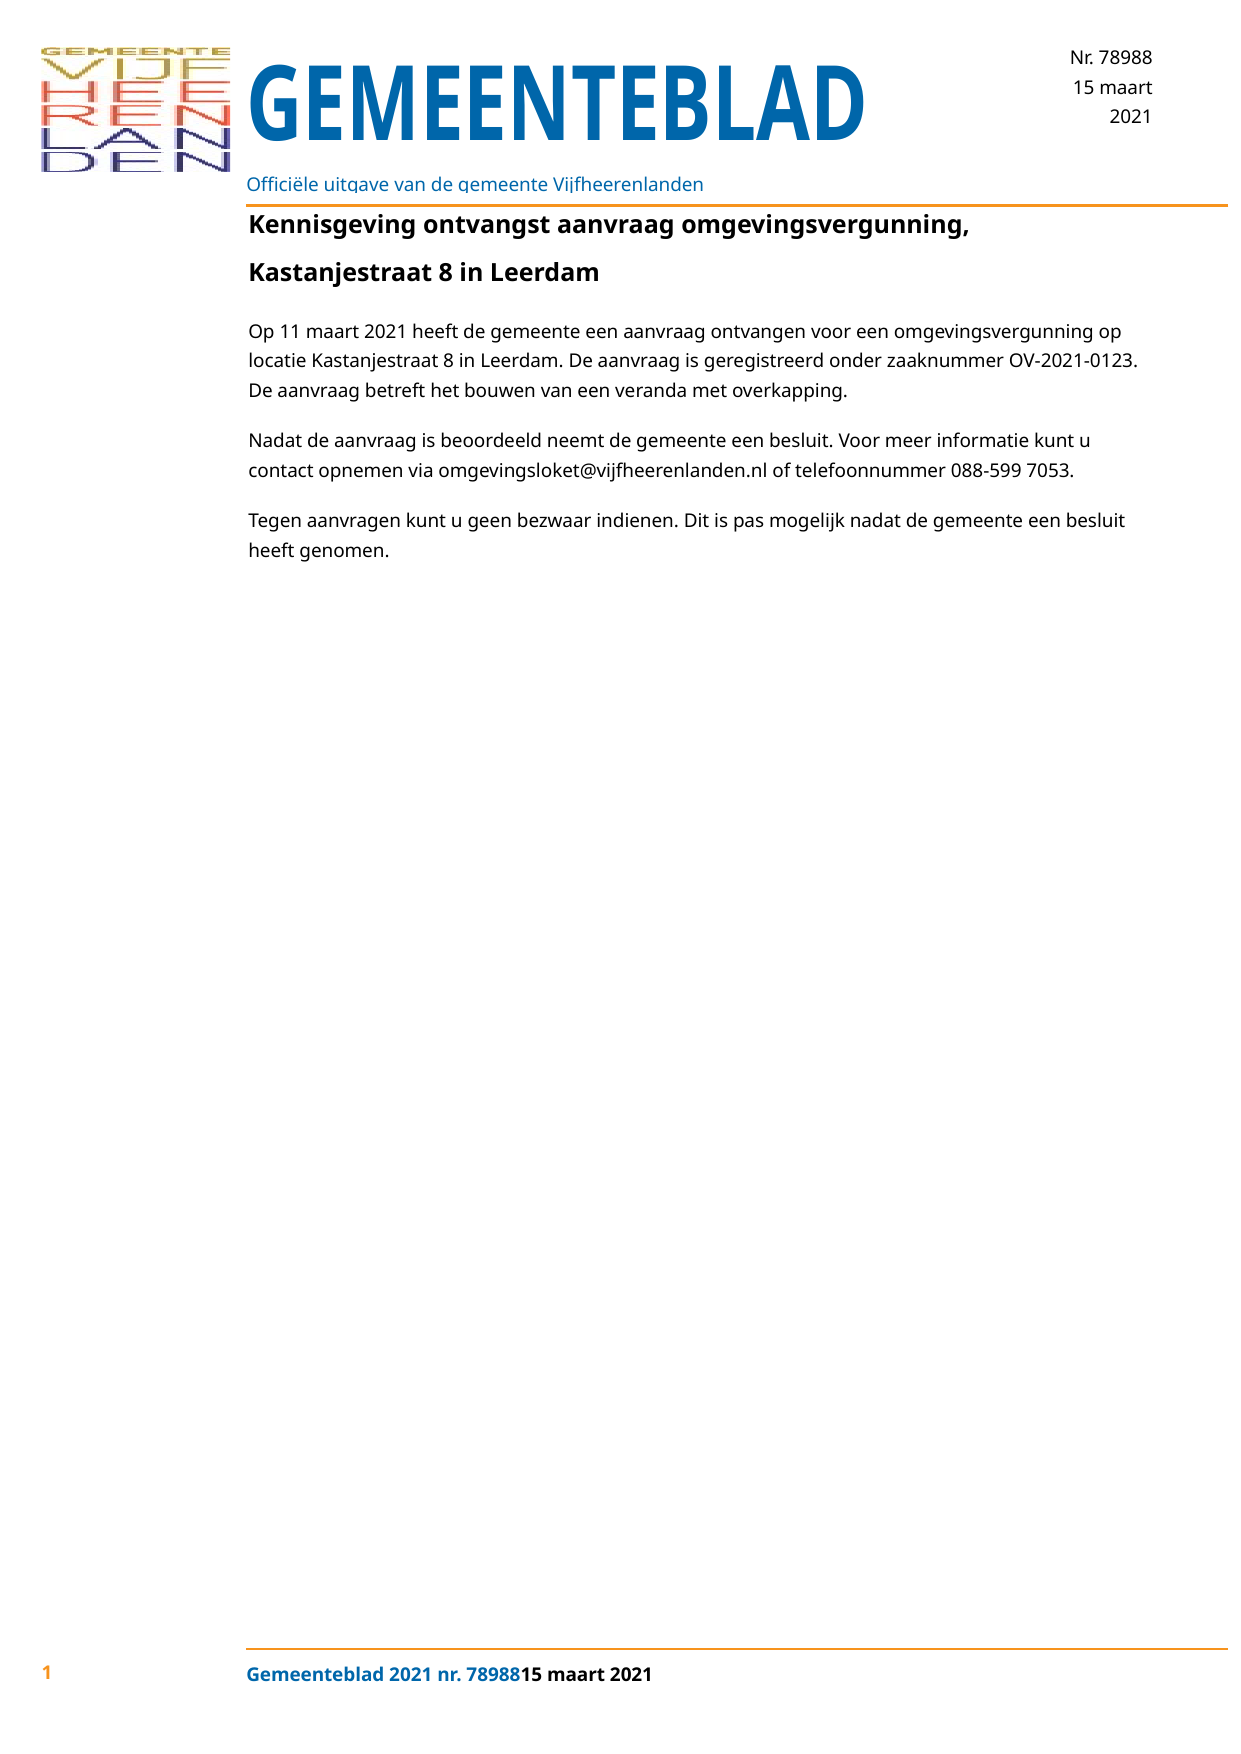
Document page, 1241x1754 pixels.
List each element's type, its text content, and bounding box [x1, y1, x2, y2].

text Kennisgeving ontvangst aanvraag omgevingsvergunning, Kastanjestraat 8 in Leerdam [248, 207, 1152, 288]
text Op 11 maart 2021 heeft de gemeente een aanvraag ontvangen voor een omgevingsvergunning op locatie Kastanjestraat 8 in Leerdam. De aanvraag is geregistreerd onder zaaknummer OV-2021-0123. De aanvraag betreft het bouwen van een veranda met overkapping. [248, 318, 1152, 403]
picture [41, 47, 231, 172]
text Tegen aanvragen kunt u geen bezwaar indienen. Dit is pas mogelijk nadat de gemeente een besluit heeft genomen. [248, 507, 1152, 563]
text Nadat de aanvraag is beoordeeld neemt de gemeente een besluit. Voor meer informatie kunt u contact opnemen via omgevingsloket@vijfheerenlanden.nl of telefoonnummer 088-599 7053. [248, 427, 1152, 483]
